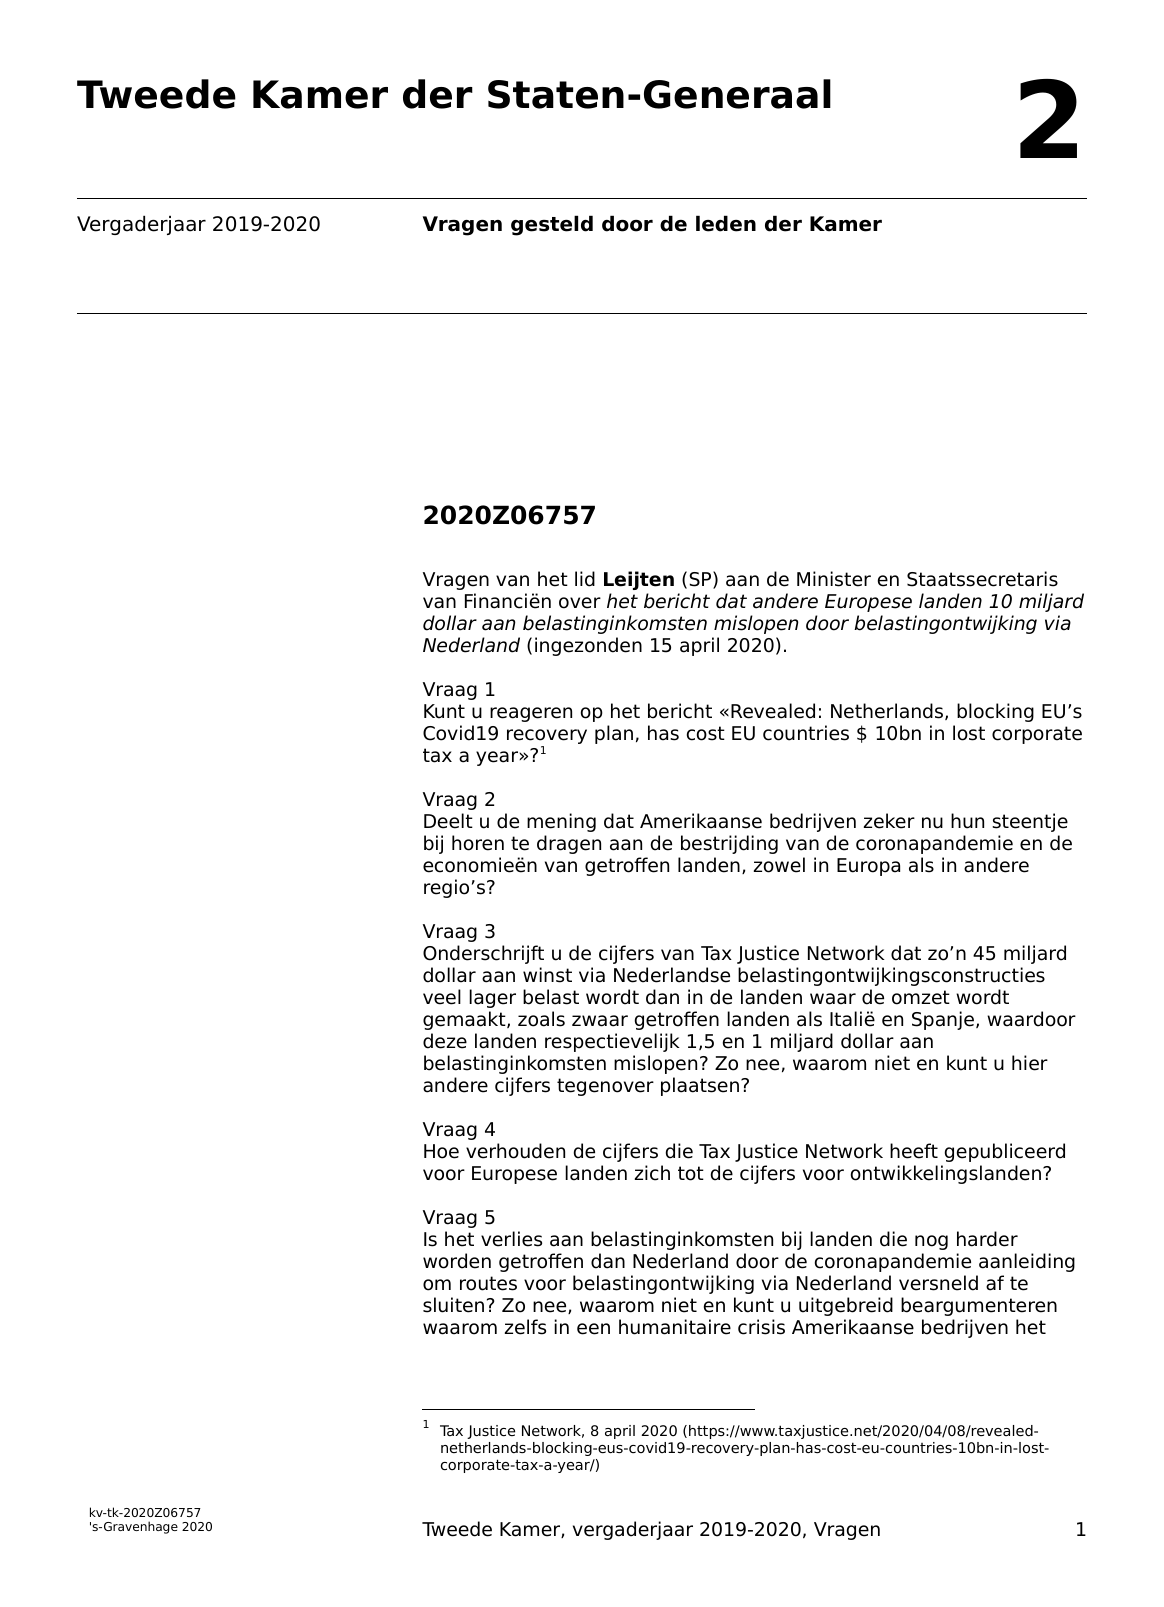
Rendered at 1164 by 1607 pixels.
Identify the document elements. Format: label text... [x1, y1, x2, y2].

table_header Tweede Kamer der Staten-Generaal [77, 59, 886, 198]
text Vraag 2 [422, 789, 1087, 811]
text Vragen van het lid Leijten (SP) aan de Minister en Staatssecretaris van Financiën over het bericht dat andere Europese landen 10 miljard dollar aan belastinginkomsten mislopen door belastingontwijking via Nederland (ingezonden 15 april 2020). [422, 569, 1087, 657]
text Vraag 1 [422, 679, 1087, 701]
text Hoe verhouden de cijfers die Tax Justice Network heeft gepubliceerd voor Europese landen zich tot de cijfers voor ontwikkelingslanden? [422, 1141, 1087, 1185]
text kv-tk-2020Z06757 [88, 1506, 323, 1520]
text Kunt u reageren op het bericht «Revealed: Netherlands, blocking EU’s Covid19 recovery plan, has cost EU countries $ 10bn in lost corporate tax a year»? [422, 701, 1087, 767]
text 's-Gravenhage 2020 [88, 1520, 323, 1534]
table_header 2 [886, 59, 1087, 198]
table_cell Vragen gesteld door de leden der Kamer [422, 199, 1087, 313]
text Tax Justice Network, 8 april 2020 (https://www.taxjustice.net/2020/04/08/revealed-netherlands-blocking-eus-covid19-recovery-plan-has-cost-eu-countries-10bn-in-lost-corporate-tax-a-year/) [422, 1418, 1087, 1474]
text Onderschrijft u de cijfers van Tax Justice Network dat zo’n 45 miljard dollar aan winst via Nederlandse belastingontwijkingsconstructies veel lager belast wordt dan in de landen waar de omzet wordt gemaakt, zoals zwaar getroffen landen als Italië en Spanje, waardoor deze landen respectievelijk 1,5 en 1 miljard dollar aan belastinginkomsten mislopen? Zo nee, waarom niet en kunt u hier andere cijfers tegenover plaatsen? [422, 943, 1087, 1097]
text 2020Z06757 [422, 501, 1087, 531]
text Is het verlies aan belastinginkomsten bij landen die nog harder worden getroffen dan Nederland door de coronapandemie aanleiding om routes voor belastingontwijking via Nederland versneld af te sluiten? Zo nee, waarom niet en kunt u uitgebreid beargumenteren waarom zelfs in een humanitaire crisis Amerikaanse bedrijven het [422, 1229, 1087, 1339]
table_cell Vergaderjaar 2019-2020 [77, 199, 422, 313]
text Deelt u de mening dat Amerikaanse bedrijven zeker nu hun steentje bij horen te dragen aan de bestrijding van de coronapandemie en de economieën van getroffen landen, zowel in Europa als in andere regio’s? [422, 811, 1087, 899]
text Vraag 4 [422, 1119, 1087, 1141]
text Vraag 3 [422, 921, 1087, 943]
text Vraag 5 [422, 1207, 1087, 1229]
